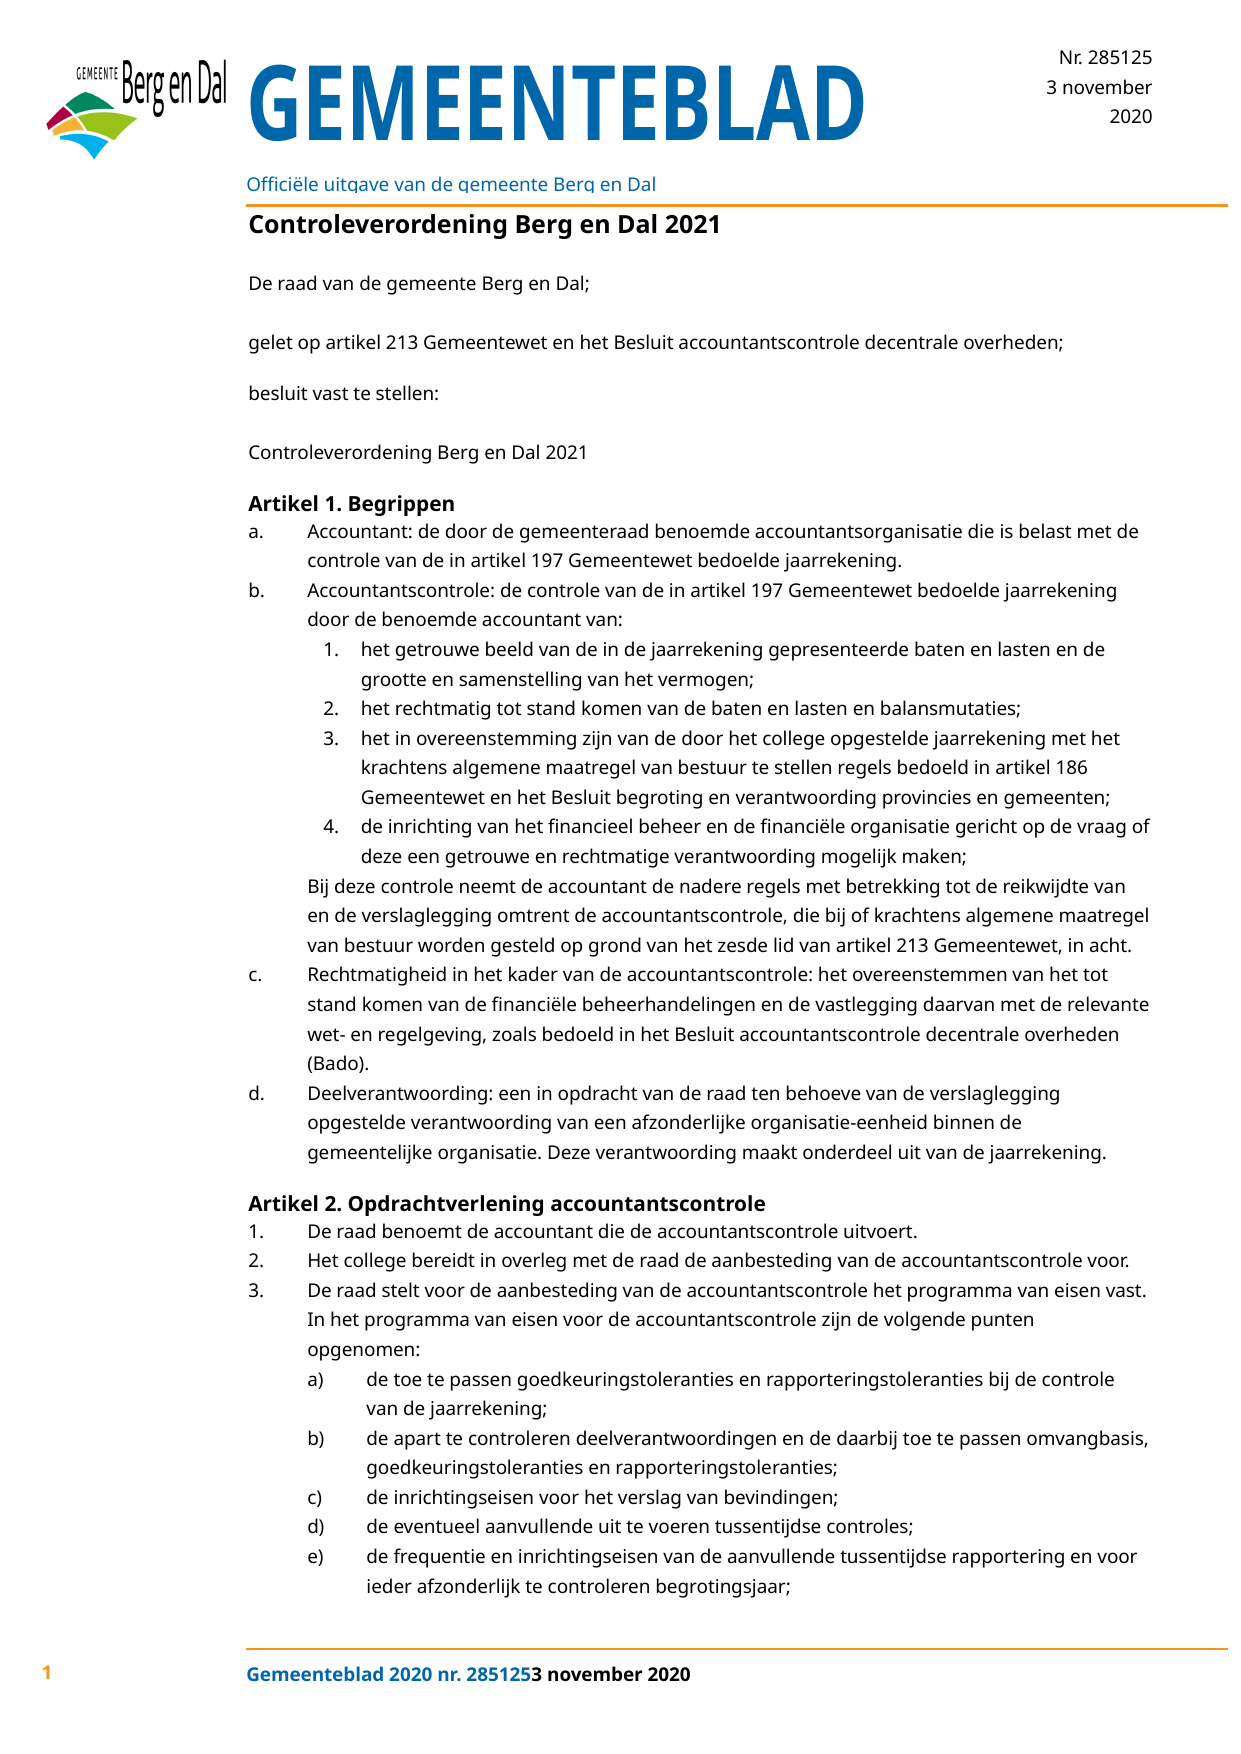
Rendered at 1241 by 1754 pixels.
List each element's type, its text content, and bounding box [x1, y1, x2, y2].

picture [41, 47, 231, 172]
list de eventueel aanvullende uit te voeren tussentijdse controles; [307, 1514, 1152, 1539]
text Artikel 1. Begrippen [248, 489, 1152, 518]
list de inrichtingseisen voor het verslag van bevindingen; [307, 1484, 1152, 1510]
text Controleverordening Berg en Dal 2021 [248, 439, 1152, 465]
list de toe te passen goedkeuringstoleranties en rapporteringstoleranties bij de controle van de jaarrekening; [307, 1366, 1152, 1421]
list het in overeenstemming zijn van de door het college opgestelde jaarrekening met het krachtens algemene maatregel van bestuur te stellen regels bedoeld in artikel 186 Gemeentewet en het Besluit begroting en verantwoording provincies en gemeenten; [323, 725, 1152, 810]
list Bij deze controle neemt de accountant de nadere regels met betrekking tot de reikwijdte van en de verslaglegging omtrent de accountantscontrole, die bij of krachtens algemene maatregel van bestuur worden gesteld op grond van het zesde lid van artikel 213 Gemeentewet, in acht. [248, 873, 1152, 958]
text Controleverordening Berg en Dal 2021 [248, 207, 1152, 241]
list het getrouwe beeld van de in de jaarrekening gepresenteerde baten en lasten en de grootte en samenstelling van het vermogen; [323, 636, 1152, 691]
list De raad benoemt de accountant die de accountantscontrole uitvoert. [248, 1218, 1152, 1244]
text besluit vast te stellen: [248, 380, 1152, 406]
text Artikel 2. Opdrachtverlening accountantscontrole [248, 1189, 1152, 1218]
list De raad stelt voor de aanbesteding van de accountantscontrole het programma van eisen vast. In het programma van eisen voor de accountantscontrole zijn de volgende punten opgenomen: [248, 1277, 1152, 1362]
list Accountantscontrole: de controle van de in artikel 197 Gemeentewet bedoelde jaarrekening door de benoemde accountant van: [248, 577, 1152, 632]
list de frequentie en inrichtingseisen van de aanvullende tussentijdse rapportering en voor ieder afzonderlijk te controleren begrotingsjaar; [307, 1543, 1152, 1599]
list de inrichting van het financieel beheer en de financiële organisatie gericht op de vraag of deze een getrouwe en rechtmatige verantwoording mogelijk maken; [323, 814, 1152, 869]
list Rechtmatigheid in het kader van de accountantscontrole: het overeenstemmen van het tot stand komen van de financiële beheerhandelingen en de vastlegging daarvan met de relevante wet- en regelgeving, zoals bedoeld in het Besluit accountantscontrole decentrale overheden (Bado). [248, 962, 1152, 1076]
list de apart te controleren deelverantwoordingen en de daarbij toe te passen omvangbasis, goedkeuringstoleranties en rapporteringstoleranties; [307, 1425, 1152, 1480]
list Deelverantwoording: een in opdracht van de raad ten behoeve van de verslaglegging opgestelde verantwoording van een afzonderlijke organisatie-eenheid binnen de gemeentelijke organisatie. Deze verantwoording maakt onderdeel uit van de jaarrekening. [248, 1080, 1152, 1165]
list Het college bereidt in overleg met de raad de aanbesteding van de accountantscontrole voor. [248, 1247, 1152, 1273]
text De raad van de gemeente Berg en Dal; [248, 270, 1152, 296]
list het rechtmatig tot stand komen van de baten en lasten en balansmutaties; [323, 695, 1152, 721]
text gelet op artikel 213 Gemeentewet en het Besluit accountantscontrole decentrale overheden; [248, 329, 1152, 355]
list Accountant: de door de gemeenteraad benoemde accountantsorganisatie die is belast met de controle van de in artikel 197 Gemeentewet bedoelde jaarrekening. [248, 518, 1152, 573]
